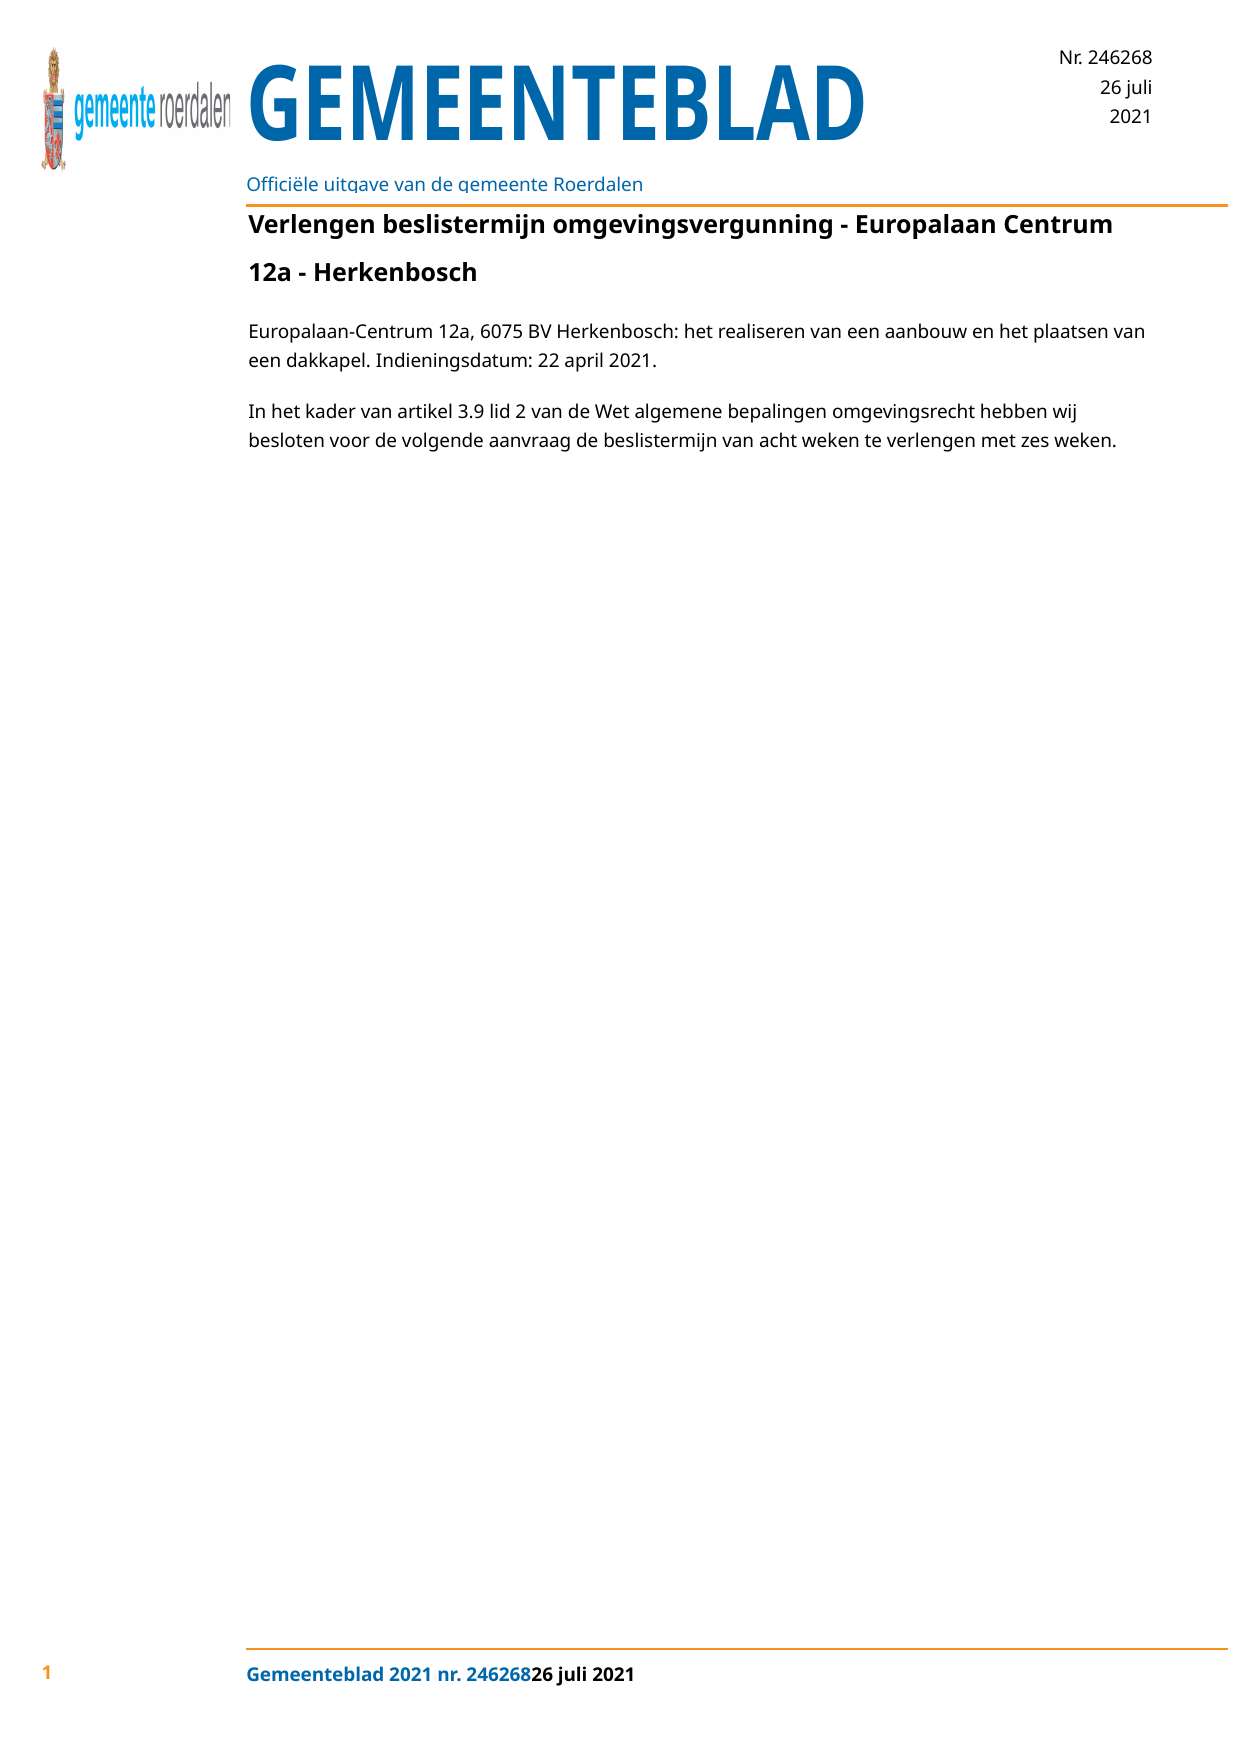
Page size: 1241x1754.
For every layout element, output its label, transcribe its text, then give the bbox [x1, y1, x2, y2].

text Europalaan-Centrum 12a, 6075 BV Herkenbosch: het realiseren van een aanbouw en het plaatsen van een dakkapel. Indieningsdatum: 22 april 2021. [248, 318, 1152, 373]
text Verlengen beslistermijn omgevingsvergunning - Europalaan Centrum 12a - Herkenbosch [248, 207, 1152, 288]
picture [41, 47, 231, 172]
text In het kader van artikel 3.9 lid 2 van de Wet algemene bepalingen omgevingsrecht hebben wij besloten voor de volgende aanvraag de beslistermijn van acht weken te verlengen met zes weken. [248, 398, 1152, 453]
